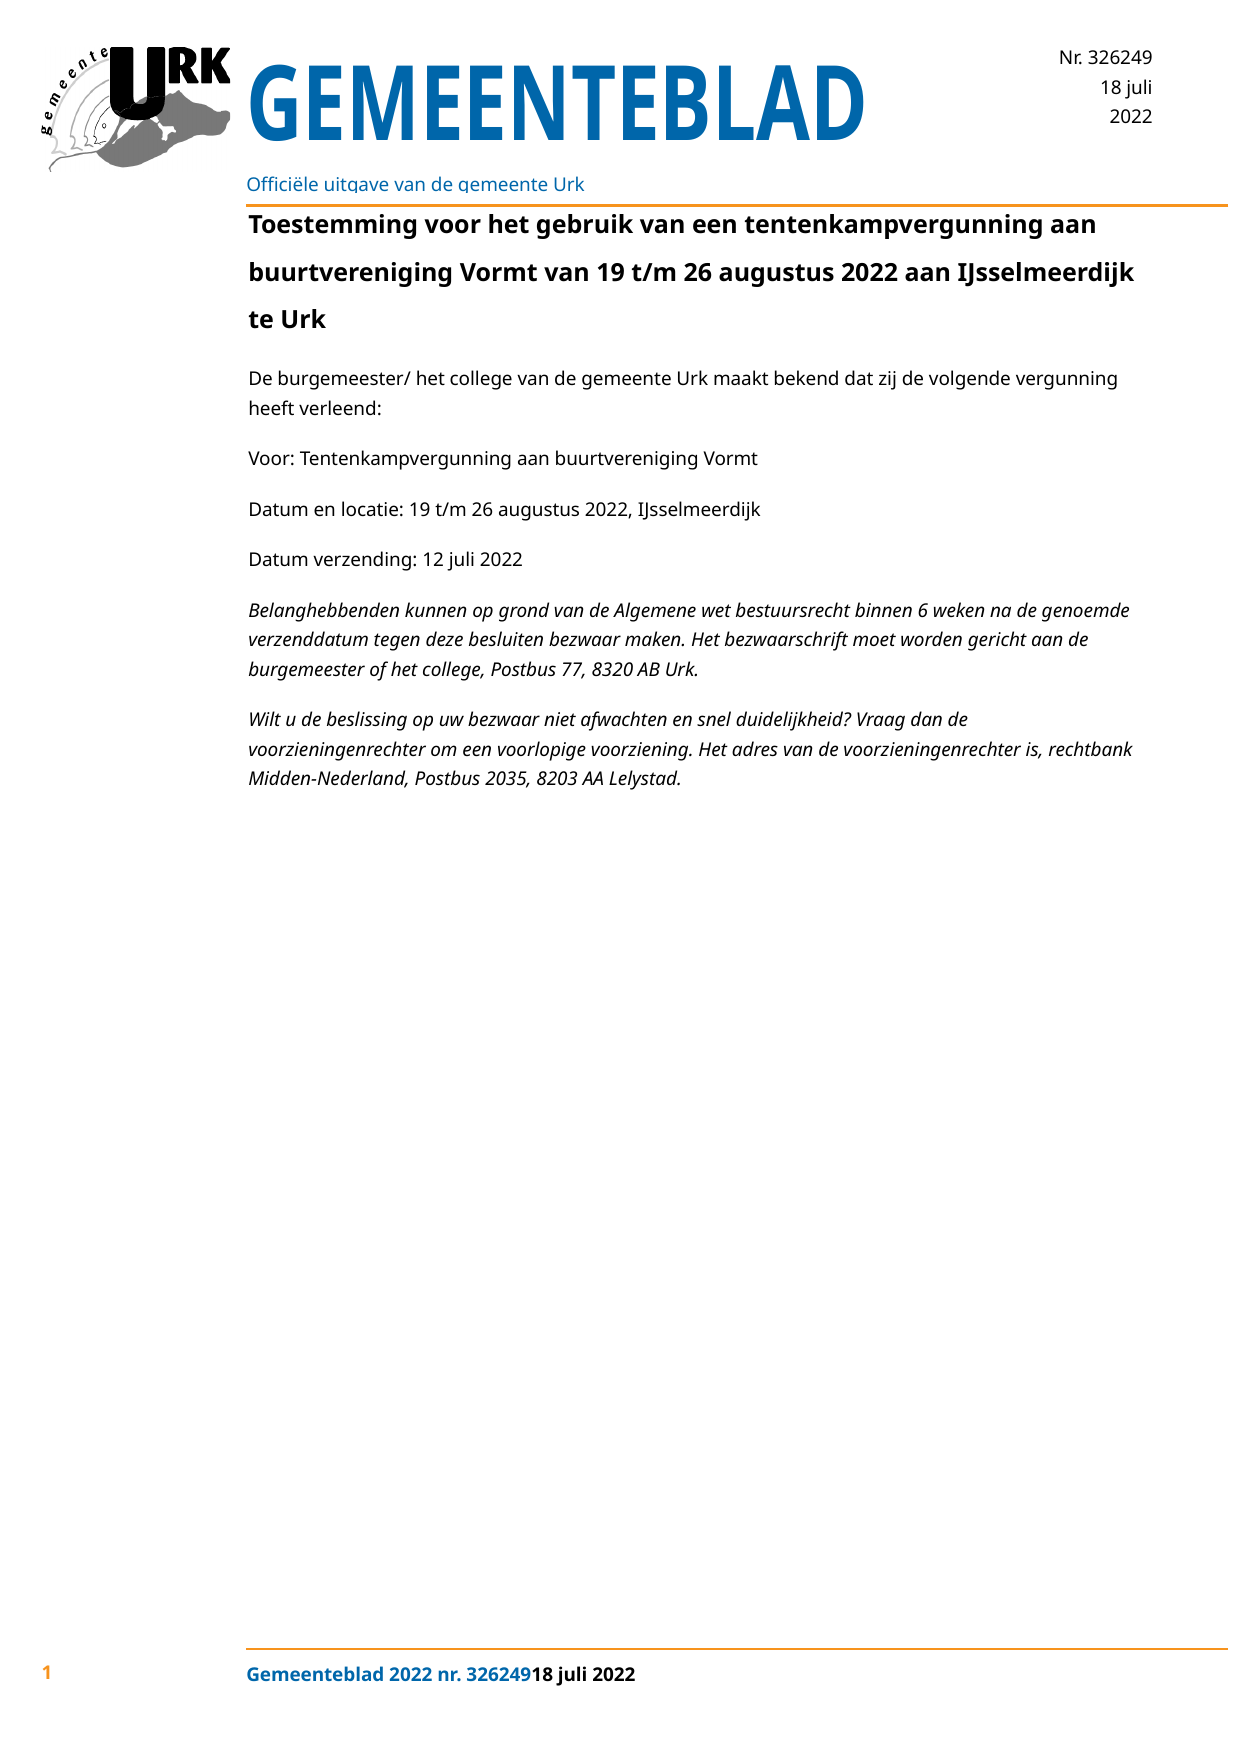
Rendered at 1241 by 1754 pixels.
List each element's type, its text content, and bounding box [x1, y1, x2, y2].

text Wilt u de beslissing op uw bezwaar niet afwachten en snel duidelijkheid? Vraag dan de voorzieningenrechter om een voorlopige voorziening. Het adres van de voorzieningenrechter is, rechtbank Midden-Nederland, Postbus 2035, 8203 AA Lelystad. [248, 706, 1152, 791]
text Datum en locatie: 19 t/m 26 augustus 2022, IJsselmeerdijk [248, 496, 1152, 522]
picture [41, 47, 231, 172]
text Datum verzending: 12 juli 2022 [248, 546, 1152, 572]
text Toestemming voor het gebruik van een tentenkampvergunning aan buurtvereniging Vormt van 19 t/m 26 augustus 2022 aan IJsselmeerdijk te Urk [248, 207, 1152, 336]
text Voor: Tentenkampvergunning aan buurtvereniging Vormt [248, 446, 1152, 471]
text Belanghebbenden kunnen op grond van de Algemene wet bestuursrecht binnen 6 weken na de genoemde verzenddatum tegen deze besluiten bezwaar maken. Het bezwaarschrift moet worden gericht aan de burgemeester of het college, Postbus 77, 8320 AB Urk. [248, 597, 1152, 682]
text De burgemeester/ het college van de gemeente Urk maakt bekend dat zij de volgende vergunning heeft verleend: [248, 366, 1152, 421]
